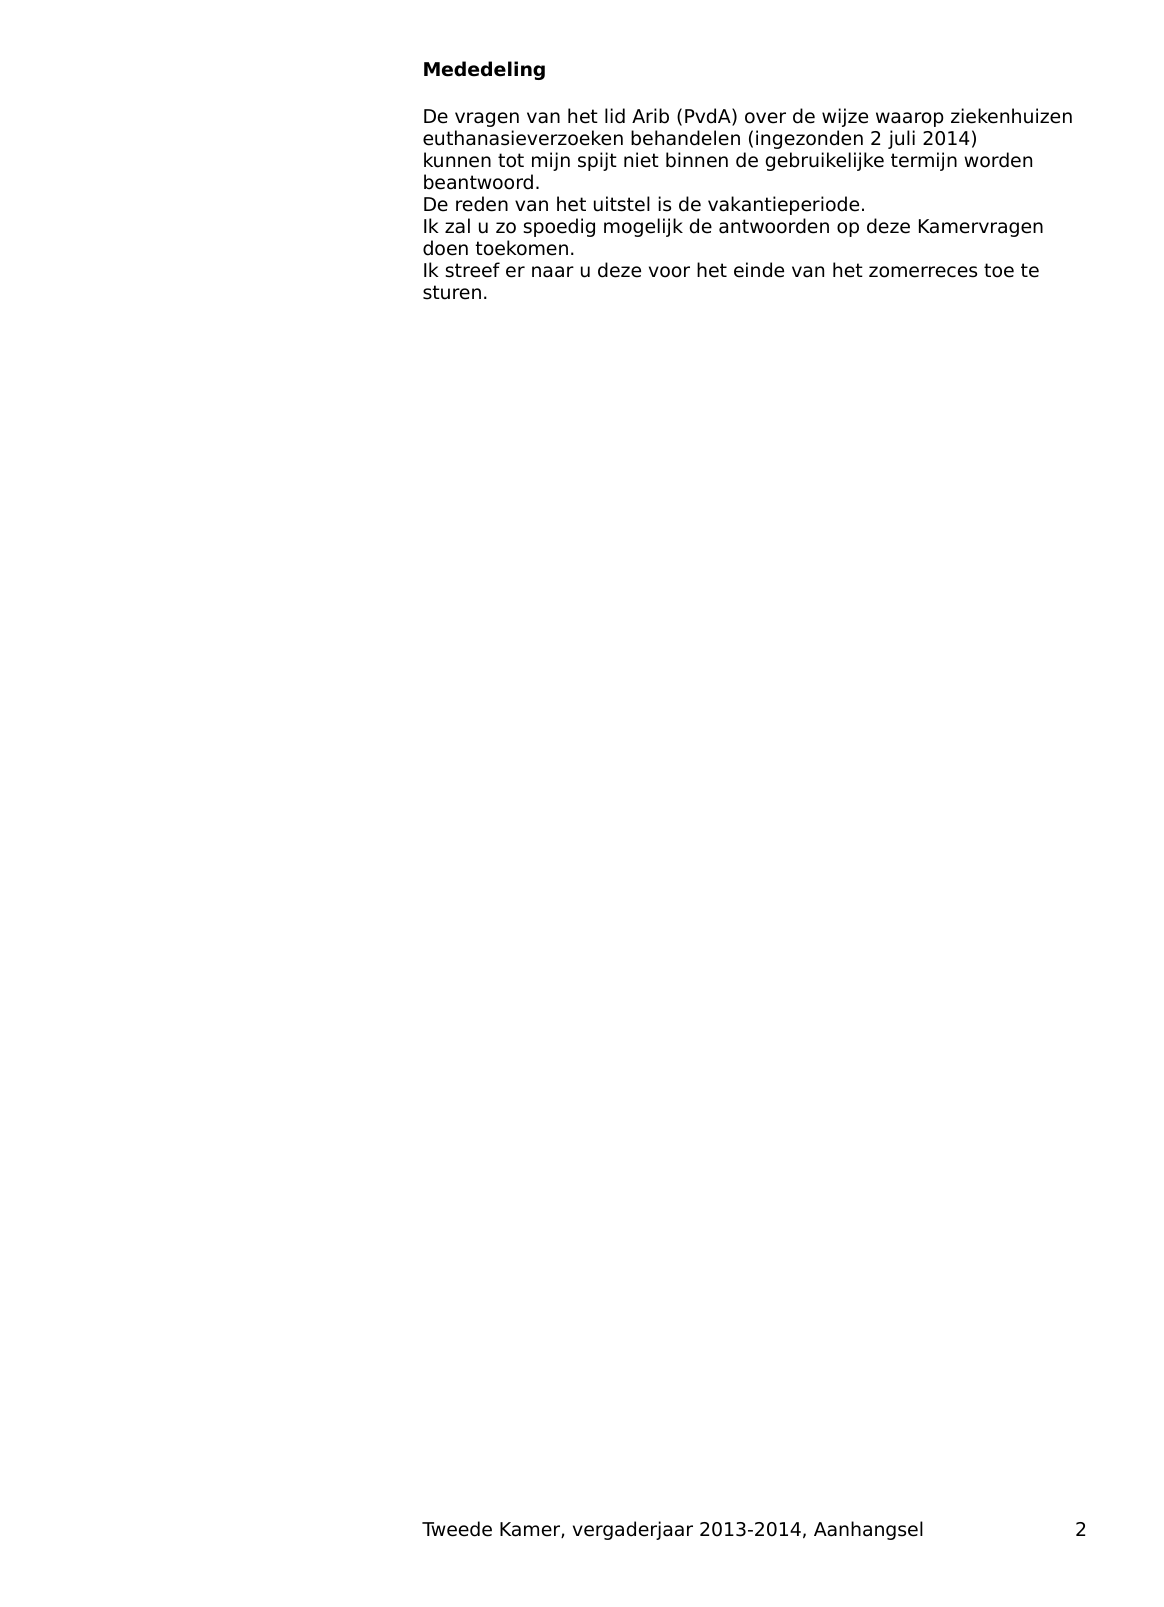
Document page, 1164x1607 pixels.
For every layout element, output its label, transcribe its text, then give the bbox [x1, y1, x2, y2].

text Ik streef er naar u deze voor het einde van het zomerreces toe te sturen. [422, 260, 1087, 304]
text kunnen tot mijn spijt niet binnen de gebruikelijke termijn worden beantwoord. [422, 150, 1087, 194]
text De reden van het uitstel is de vakantieperiode. [422, 194, 1087, 216]
text Ik zal u zo spoedig mogelijk de antwoorden op deze Kamervragen doen toekomen. [422, 216, 1087, 260]
text De vragen van het lid Arib (PvdA) over de wijze waarop ziekenhuizen euthanasieverzoeken behandelen (ingezonden 2 juli 2014) [422, 106, 1087, 150]
subtitle Mededeling [422, 59, 1087, 81]
